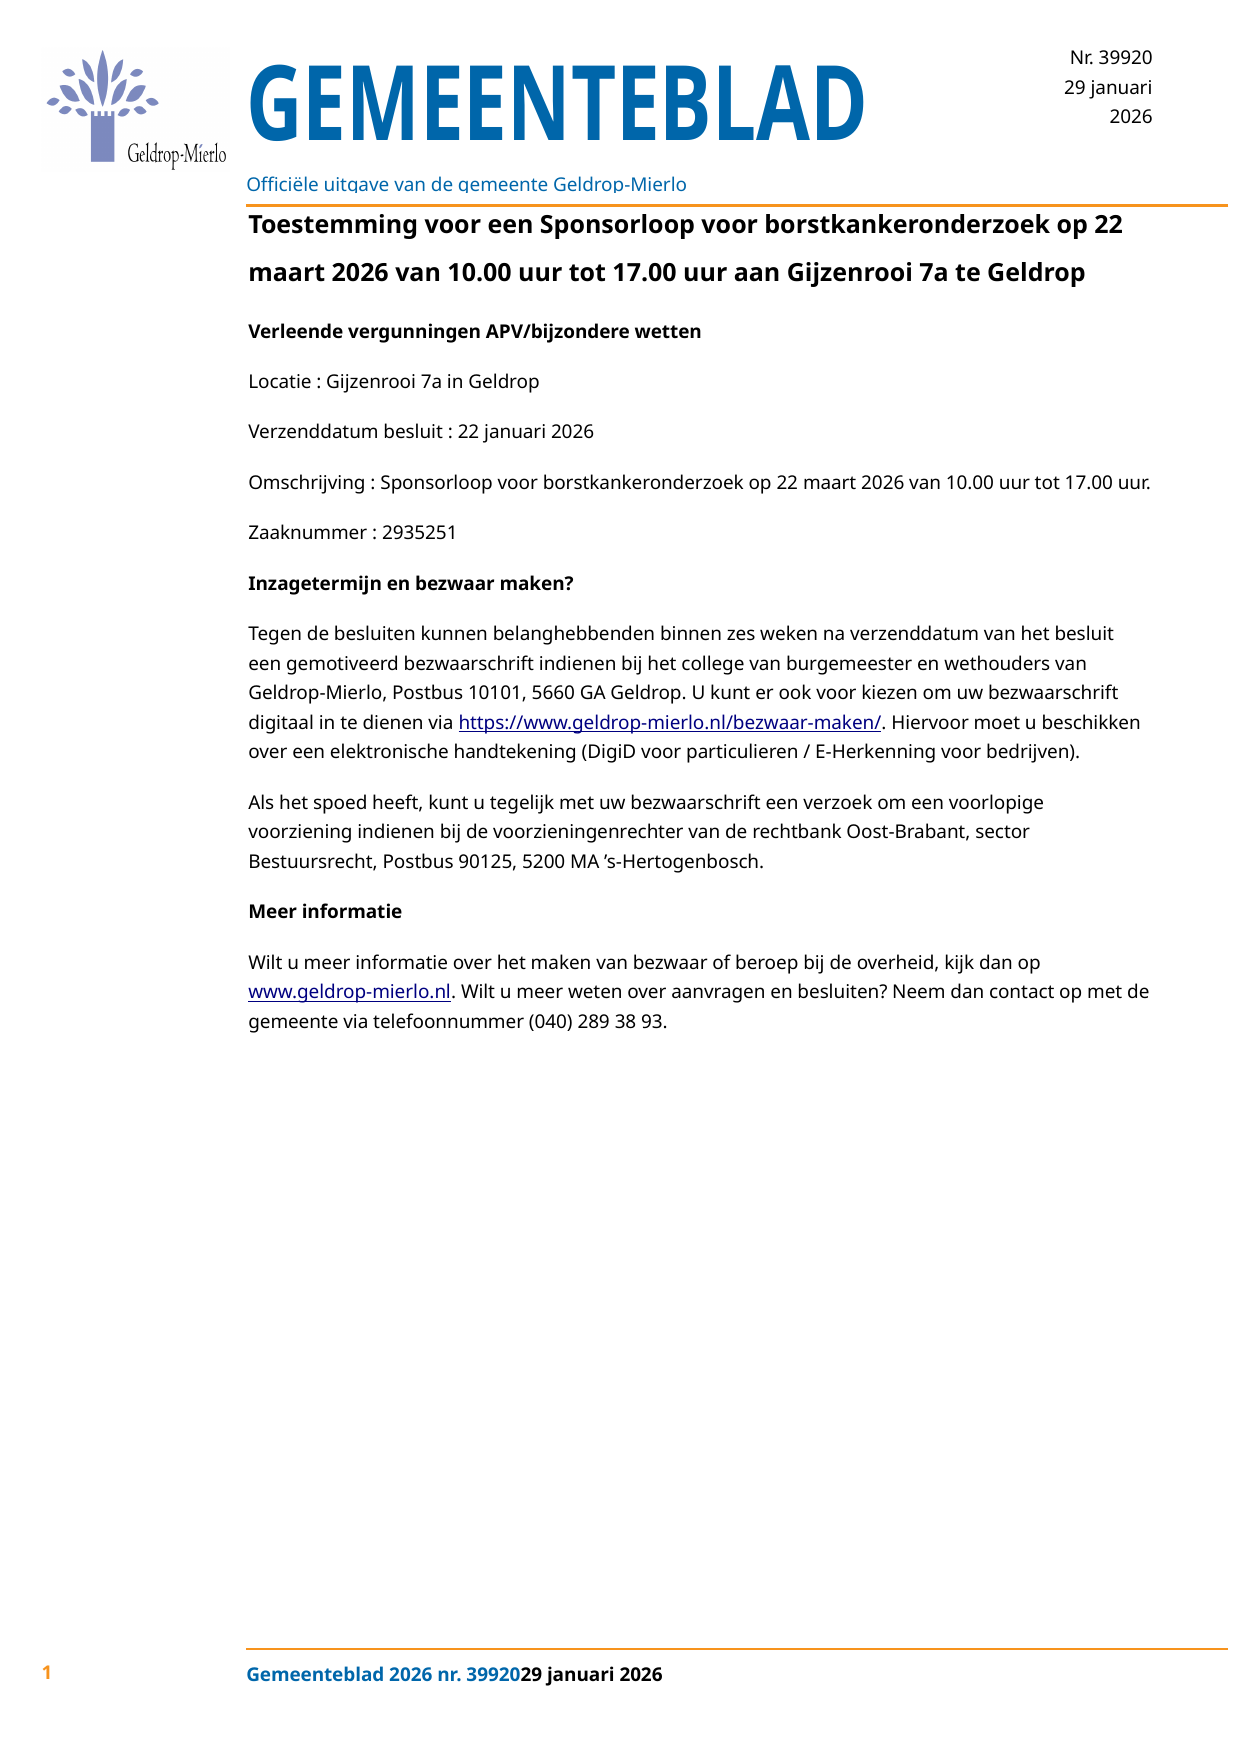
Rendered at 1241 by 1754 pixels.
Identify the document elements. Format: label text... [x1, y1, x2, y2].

text Omschrijving : Sponsorloop voor borstkankeronderzoek op 22 maart 2026 van 10.00 uur tot 17.00 uur. [248, 469, 1152, 495]
text Als het spoed heeft, kunt u tegelijk met uw bezwaarschrift een verzoek om een voorlopige voorziening indienen bij de voorzieningenrechter van de rechtbank Oost-Brabant, sector Bestuursrecht, Postbus 90125, 5200 MA ’s-Hertogenbosch. [248, 789, 1152, 874]
text Locatie : Gijzenrooi 7a in Geldrop [248, 368, 1152, 394]
text Toestemming voor een Sponsorloop voor borstkankeronderzoek op 22 maart 2026 van 10.00 uur tot 17.00 uur aan Gijzenrooi 7a te Geldrop [248, 207, 1152, 288]
text Zaaknummer : 2935251 [248, 519, 1152, 545]
text Meer informatie [248, 899, 1152, 924]
text Wilt u meer informatie over het maken van bezwaar of beroep bij de overheid, kijk dan op www.geldrop-mierlo.nl. Wilt u meer weten over aanvragen en besluiten? Neem dan contact op met de gemeente via telefoonnummer (040) 289 38 93. [248, 949, 1152, 1034]
picture [41, 47, 231, 172]
text Verleende vergunningen APV/bijzondere wetten [248, 318, 1152, 344]
text Inzagetermijn en bezwaar maken? [248, 570, 1152, 596]
text Tegen de besluiten kunnen belanghebbenden binnen zes weken na verzenddatum van het besluit een gemotiveerd bezwaarschrift indienen bij het college van burgemeester en wethouders van Geldrop-Mierlo, Postbus 10101, 5660 GA Geldrop. U kunt er ook voor kiezen om uw bezwaarschrift digitaal in te dienen via https://www.geldrop-mierlo.nl/bezwaar-maken/. Hiervoor moet u beschikken over een elektronische handtekening (DigiD voor particulieren / E-Herkenning voor bedrijven). [248, 620, 1152, 764]
text Verzenddatum besluit : 22 januari 2026 [248, 419, 1152, 444]
